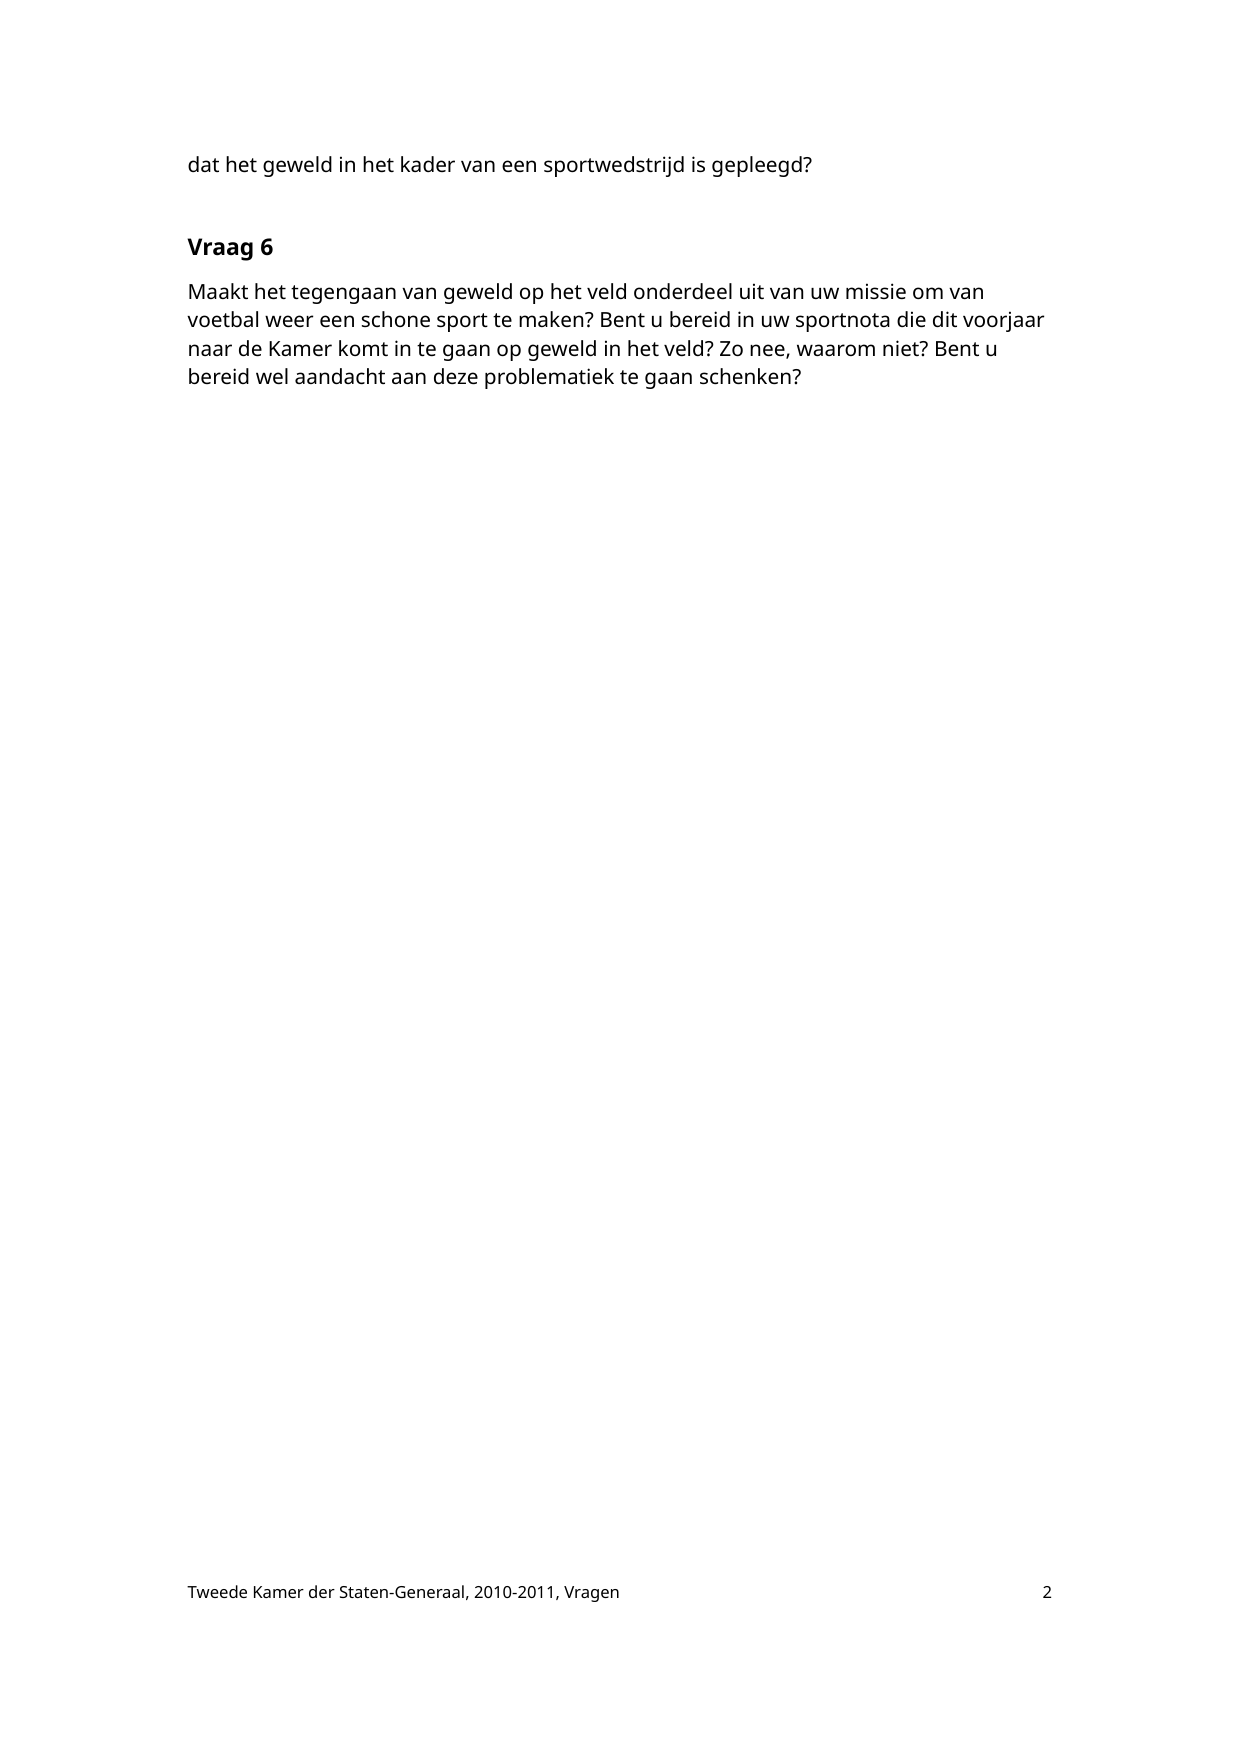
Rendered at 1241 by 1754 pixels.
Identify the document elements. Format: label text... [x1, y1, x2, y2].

text Maakt het tegengaan van geweld op het veld onderdeel uit van uw missie om van voetbal weer een schone sport te maken? Bent u bereid in uw sportnota die dit voorjaar naar de Kamer komt in te gaan op geweld in het veld? Zo nee, waarom niet? Bent u bereid wel aandacht aan deze problematiek te gaan schenken? [187, 277, 1053, 391]
text dat het geweld in het kader van een sportwedstrijd is gepleegd? [187, 150, 1053, 178]
subtitle Vraag 6 [187, 231, 1053, 262]
